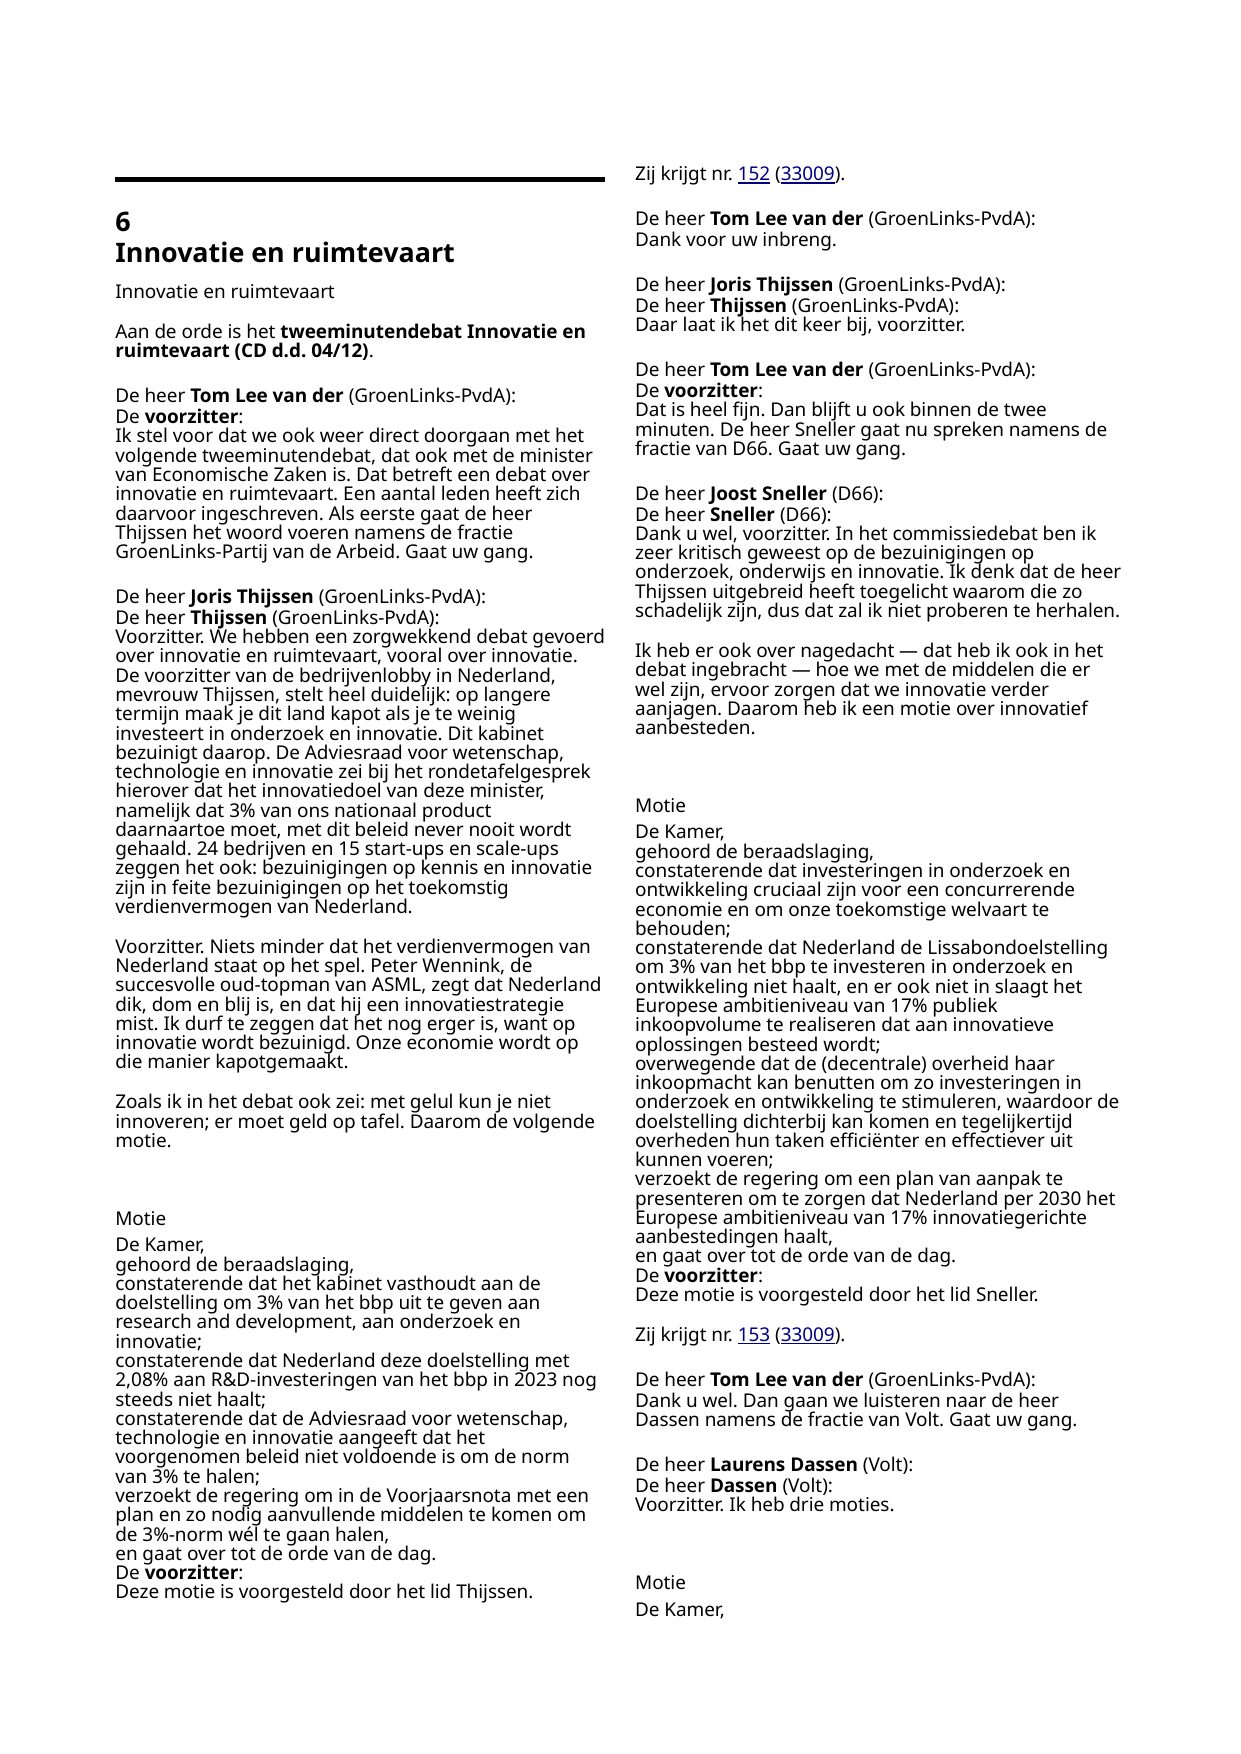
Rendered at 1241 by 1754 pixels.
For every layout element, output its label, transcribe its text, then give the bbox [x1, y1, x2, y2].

text Daar laat ik het dit keer bij, voorzitter. [635, 316, 1125, 336]
text Deze motie is voorgesteld door het lid Thijssen. [115, 1583, 605, 1603]
text Motie [115, 1205, 605, 1231]
text Motie [635, 1569, 1125, 1595]
text Ik heb er ook over nagedacht — dat heb ik ook in het debat ingebracht — hoe we met de middelen die er wel zijn, ervoor zorgen dat we innovatie verder aanjagen. Daarom heb ik een motie over innovatief aanbesteden. [635, 642, 1125, 738]
text Dat is heel fijn. Dan blijft u ook binnen de twee minuten. De heer Sneller gaat nu spreken namens de fractie van D66. Gaat uw gang. [635, 401, 1125, 459]
text De voorzitter: [635, 382, 1125, 401]
text en gaat over tot de orde van de dag. [115, 1545, 605, 1564]
text overwegende dat de (decentrale) overheid haar inkoopmacht kan benutten om zo investeringen in onderzoek en ontwikkeling te stimuleren, waardoor de doelstelling dichterbij kan komen en tegelijkertijd overheden hun taken efficiënter en effectiever uit kunnen voeren; [635, 1055, 1125, 1170]
text Innovatie en ruimtevaart [115, 239, 605, 283]
text verzoekt de regering om in de Voorjaarsnota met een plan en zo nodig aanvullende middelen te komen om de 3%-norm wél te gaan halen, [115, 1487, 605, 1545]
text constaterende dat Nederland deze doelstelling met 2,08% aan R&D-investeringen van het bbp in 2023 nog steeds niet haalt; [115, 1352, 605, 1410]
text De Kamer, [635, 1601, 1125, 1620]
text Deze motie is voorgesteld door het lid Sneller. [635, 1286, 1125, 1305]
text 6 [115, 203, 605, 239]
text De heer Tom Lee van der (GroenLinks-PvdA): [635, 1366, 1125, 1392]
text De Kamer, [635, 823, 1125, 843]
text De heer Dassen (Volt): [635, 1477, 1125, 1496]
text De heer Tom Lee van der (GroenLinks-PvdA): [635, 356, 1125, 382]
text Aan de orde is het tweeminutendebat Innovatie en ruimtevaart (CD d.d. 04/12). [115, 323, 605, 362]
text Dank u wel, voorzitter. In het commissiedebat ben ik zeer kritisch geweest op de bezuinigingen op onderzoek, onderwijs en innovatie. Ik denk dat de heer Thijssen uitgebreid heeft toegelicht waarom die zo schadelijk zijn, dus dat zal ik niet proberen te herhalen. [635, 525, 1125, 621]
text Voorzitter. We hebben een zorgwekkend debat gevoerd over innovatie en ruimtevaart, vooral over innovatie. De voorzitter van de bedrijvenlobby in Nederland, mevrouw Thijssen, stelt heel duidelijk: op langere termijn maak je dit land kapot als je te weinig investeert in onderzoek en innovatie. Dit kabinet bezuinigt daarop. De Adviesraad voor wetenschap, technologie en innovatie zei bij het rondetafelgesprek hierover dat het innovatiedoel van deze minister, namelijk dat 3% van ons nationaal product daarnaartoe moet, met dit beleid never nooit wordt gehaald. 24 bedrijven en 15 start-ups en scale-ups zeggen het ook: bezuinigingen op kennis en innovatie zijn in feite bezuinigingen op het toekomstig verdienvermogen van Nederland. [115, 628, 605, 917]
text constaterende dat investeringen in onderzoek en ontwikkeling cruciaal zijn voor een concurrerende economie en om onze toekomstige welvaart te behouden; [635, 862, 1125, 939]
text Dank voor uw inbreng. [635, 231, 1125, 250]
text De heer Laurens Dassen (Volt): [635, 1451, 1125, 1477]
text De heer Joris Thijssen (GroenLinks-PvdA): [635, 271, 1125, 297]
text De heer Thijssen (GroenLinks-PvdA): [635, 297, 1125, 316]
text Motie [635, 792, 1125, 818]
text Dank u wel. Dan gaan we luisteren naar de heer Dassen namens de fractie van Volt. Gaat uw gang. [635, 1392, 1125, 1430]
text Zij krijgt nr. 153 (33009). [635, 1326, 1125, 1345]
text gehoord de beraadslaging, [635, 843, 1125, 862]
text gehoord de beraadslaging, [115, 1256, 605, 1275]
text constaterende dat Nederland de Lissabondoelstelling om 3% van het bbp te investeren in onderzoek en ontwikkeling niet haalt, en er ook niet in slaagt het Europese ambitieniveau van 17% publiek inkoopvolume te realiseren dat aan innovatieve oplossingen besteed wordt; [635, 939, 1125, 1055]
text Voorzitter. Ik heb drie moties. [635, 1496, 1125, 1516]
text Innovatie en ruimtevaart [115, 283, 605, 302]
text De voorzitter: [115, 408, 605, 427]
text De heer Joost Sneller (D66): [635, 480, 1125, 506]
text De voorzitter: [635, 1267, 1125, 1286]
text Voorzitter. Niets minder dat het verdienvermogen van Nederland staat op het spel. Peter Wennink, de succesvolle oud-topman van ASML, zegt dat Nederland dik, dom en blij is, en dat hij een innovatiestrategie mist. Ik durf te zeggen dat het nog erger is, want op innovatie wordt bezuinigd. Onze economie wordt op die manier kapotgemaakt. [115, 938, 605, 1073]
text Zoals ik in het debat ook zei: met gelul kun je niet innoveren; er moet geld op tafel. Daarom de volgende motie. [115, 1093, 605, 1151]
text en gaat over tot de orde van de dag. [635, 1247, 1125, 1267]
text Zij krijgt nr. 152 (33009). [635, 165, 1125, 184]
text constaterende dat de Adviesraad voor wetenschap, technologie en innovatie aangeeft dat het voorgenomen beleid niet voldoende is om de norm van 3% te halen; [115, 1410, 605, 1487]
text De heer Joris Thijssen (GroenLinks-PvdA): [115, 583, 605, 609]
text Ik stel voor dat we ook weer direct doorgaan met het volgende tweeminutendebat, dat ook met de minister van Economische Zaken is. Dat betreft een debat over innovatie en ruimtevaart. Een aantal leden heeft zich daarvoor ingeschreven. Als eerste gaat de heer Thijssen het woord voeren namens de fractie GroenLinks-Partij van de Arbeid. Gaat uw gang. [115, 427, 605, 562]
text De heer Tom Lee van der (GroenLinks-PvdA): [635, 205, 1125, 231]
text De heer Thijssen (GroenLinks-PvdA): [115, 609, 605, 628]
text constaterende dat het kabinet vasthoudt aan de doelstelling om 3% van het bbp uit te geven aan research and development, aan onderzoek en innovatie; [115, 1275, 605, 1352]
text verzoekt de regering om een plan van aanpak te presenteren om te zorgen dat Nederland per 2030 het Europese ambitieniveau van 17% innovatiegerichte aanbestedingen haalt, [635, 1170, 1125, 1247]
text De Kamer, [115, 1236, 605, 1256]
text De voorzitter: [115, 1564, 605, 1583]
text De heer Sneller (D66): [635, 506, 1125, 525]
text De heer Tom Lee van der (GroenLinks-PvdA): [115, 382, 605, 408]
